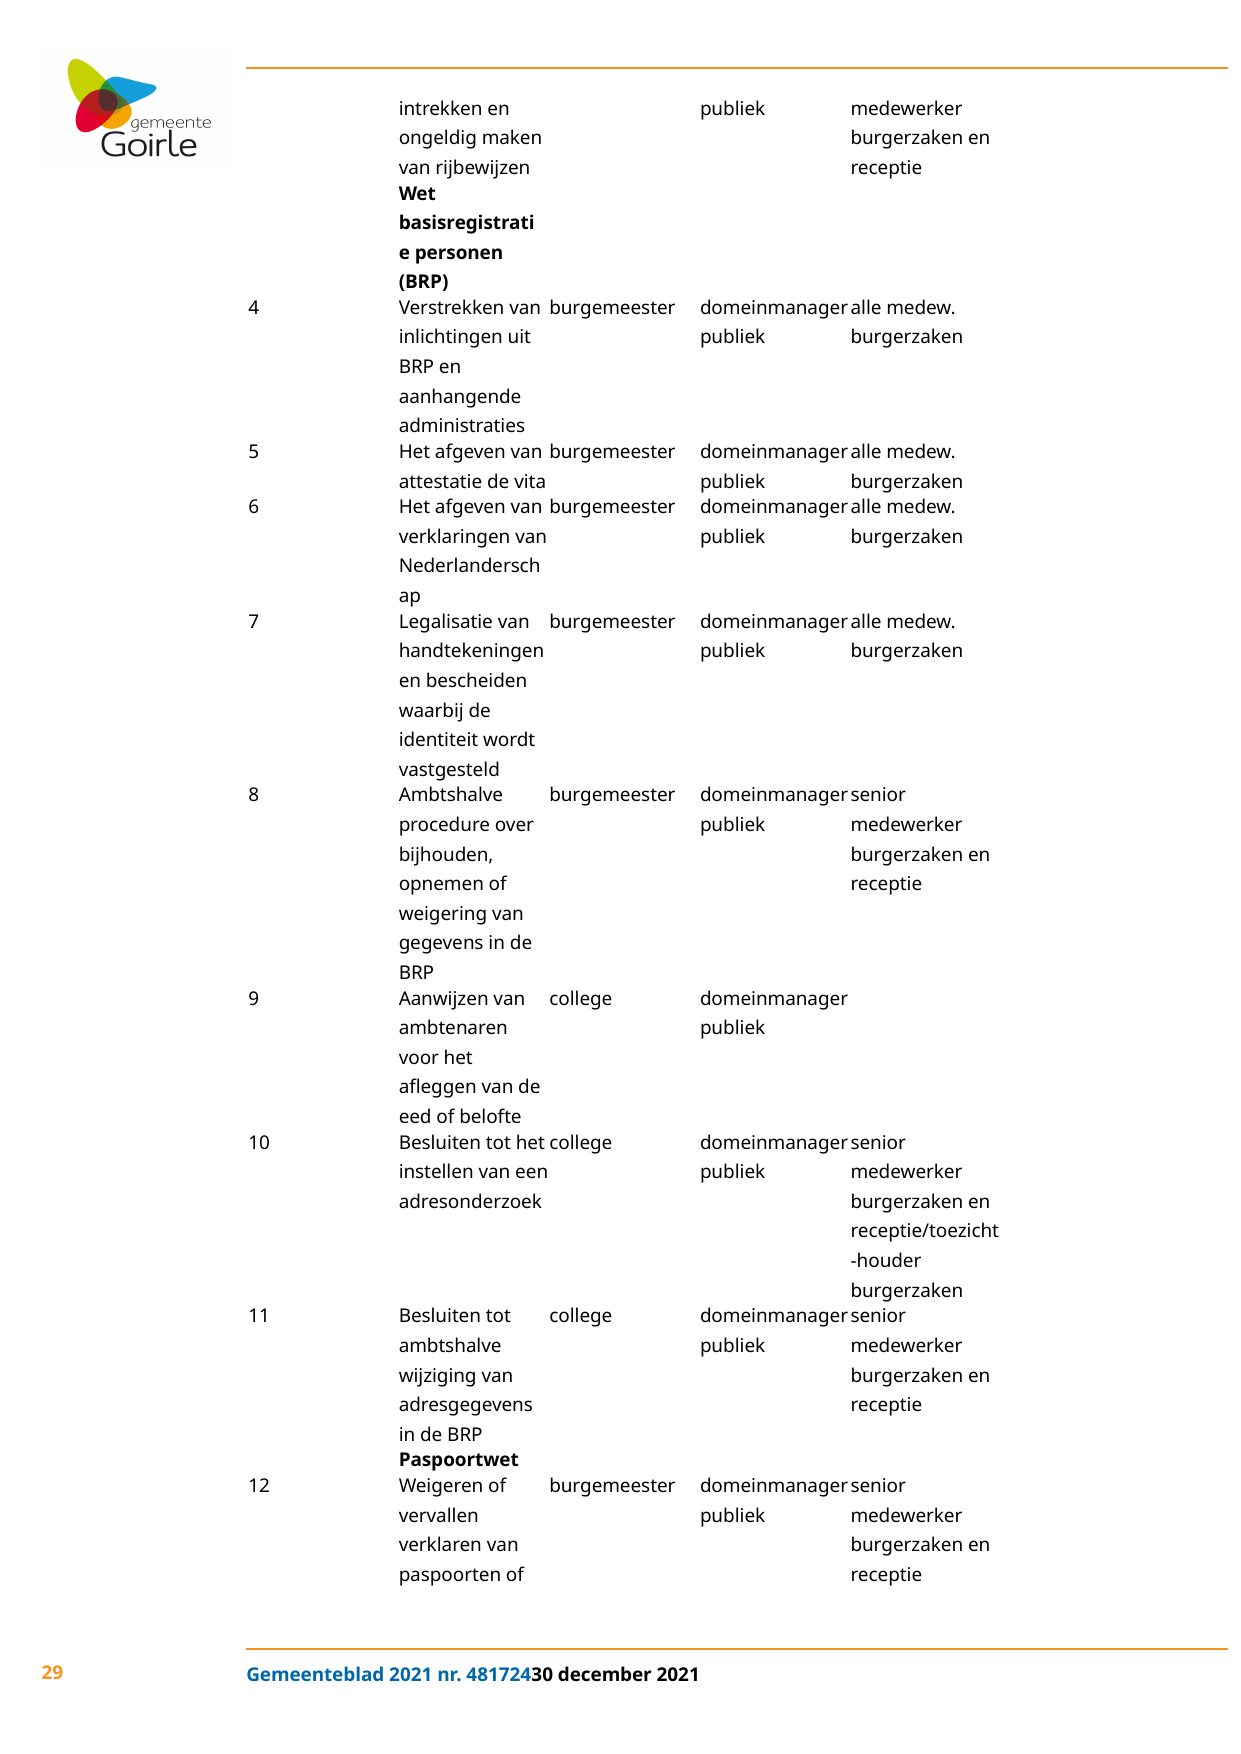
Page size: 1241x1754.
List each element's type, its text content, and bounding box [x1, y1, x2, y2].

table_cell [1001, 494, 1152, 608]
table_cell [850, 985, 1001, 1129]
table_cell Aanwijzen van ambtenaren voor het afleggen van de eed of belofte [399, 985, 549, 1129]
table_cell senior medewerker burgerzaken en receptie/toezicht-houder burgerzaken [850, 1129, 1001, 1303]
table_cell 5 [248, 438, 398, 493]
table_cell Verstrekken van inlichtingen uit BRP en aanhangende administraties [399, 294, 549, 438]
table_cell burgemeester [549, 494, 700, 608]
table_cell [1001, 180, 1152, 294]
table_cell alle medew. burgerzaken [850, 438, 1001, 493]
table_cell alle medew. burgerzaken [850, 494, 1001, 608]
table_cell domeinmanager publiek [700, 985, 850, 1129]
table_cell domeinmanager publiek [700, 782, 850, 985]
table_cell [1001, 438, 1152, 493]
table_cell [1001, 1303, 1152, 1447]
table_cell domeinmanager publiek [700, 494, 850, 608]
table_cell Besluiten tot ambtshalve wijziging van adresgegevens in de BRP [399, 1303, 549, 1447]
table_cell 11 [248, 1303, 398, 1447]
table_cell 6 [248, 494, 398, 608]
table_cell [700, 180, 850, 294]
table_cell 9 [248, 985, 398, 1129]
table_cell domeinmanager publiek [700, 1473, 850, 1587]
table_cell 12 [248, 1473, 398, 1587]
table_cell [248, 95, 398, 180]
table_cell 10 [248, 1129, 398, 1303]
table_cell intrekken en ongeldig maken van rijbewijzen [399, 95, 549, 180]
table_cell [700, 1447, 850, 1472]
table_cell [248, 1447, 398, 1472]
table_cell domeinmanager publiek [700, 438, 850, 493]
table_cell Ambtshalve procedure over bijhouden, opnemen of weigering van gegevens in de BRP [399, 782, 549, 985]
table_cell [1001, 1447, 1152, 1472]
table_cell domeinmanager publiek [700, 294, 850, 438]
table_cell Het afgeven van attestatie de vita [399, 438, 549, 493]
table_cell publiek [700, 95, 850, 180]
table_cell burgemeester [549, 438, 700, 493]
table_cell burgemeester [549, 608, 700, 782]
table_cell [1001, 294, 1152, 438]
table_cell burgemeester [549, 1473, 700, 1587]
table_cell [1001, 985, 1152, 1129]
table_cell [549, 1447, 700, 1472]
table_cell 4 [248, 294, 398, 438]
table_cell [549, 180, 700, 294]
table_cell [1001, 782, 1152, 985]
table_cell domeinmanager publiek [700, 1129, 850, 1303]
table_cell Besluiten tot het instellen van een adresonderzoek [399, 1129, 549, 1303]
table_cell domeinmanager publiek [700, 608, 850, 782]
table_cell senior medewerker burgerzaken en receptie [850, 1473, 1001, 1587]
table_cell burgemeester [549, 782, 700, 985]
table_cell Wet basisregistrati e personen (BRP) [399, 180, 549, 294]
table_cell college [549, 985, 700, 1129]
table_cell senior medewerker burgerzaken en receptie [850, 782, 1001, 985]
table_cell Paspoortwet [399, 1447, 549, 1472]
table_cell [1001, 608, 1152, 782]
table_cell [850, 180, 1001, 294]
table_cell [1001, 1129, 1152, 1303]
table_cell alle medew. burgerzaken [850, 608, 1001, 782]
table_cell college [549, 1129, 700, 1303]
table_cell [1001, 95, 1152, 180]
table_cell Weigeren of vervallen verklaren van paspoorten of [399, 1473, 549, 1587]
table_cell college [549, 1303, 700, 1447]
table_cell [850, 1447, 1001, 1472]
table_cell medewerker burgerzaken en receptie [850, 95, 1001, 180]
table_cell [549, 95, 700, 180]
table_cell Het afgeven van verklaringen van Nederlanderschap [399, 494, 549, 608]
table_cell 8 [248, 782, 398, 985]
table_cell [1001, 1473, 1152, 1587]
picture [41, 47, 231, 172]
table_cell alle medew. burgerzaken [850, 294, 1001, 438]
table_cell Legalisatie van handtekeningen en bescheiden waarbij de identiteit wordt vastgesteld [399, 608, 549, 782]
table_cell 7 [248, 608, 398, 782]
table_cell senior medewerker burgerzaken en receptie [850, 1303, 1001, 1447]
table_cell domeinmanager publiek [700, 1303, 850, 1447]
table_cell burgemeester [549, 294, 700, 438]
table_cell [248, 180, 398, 294]
